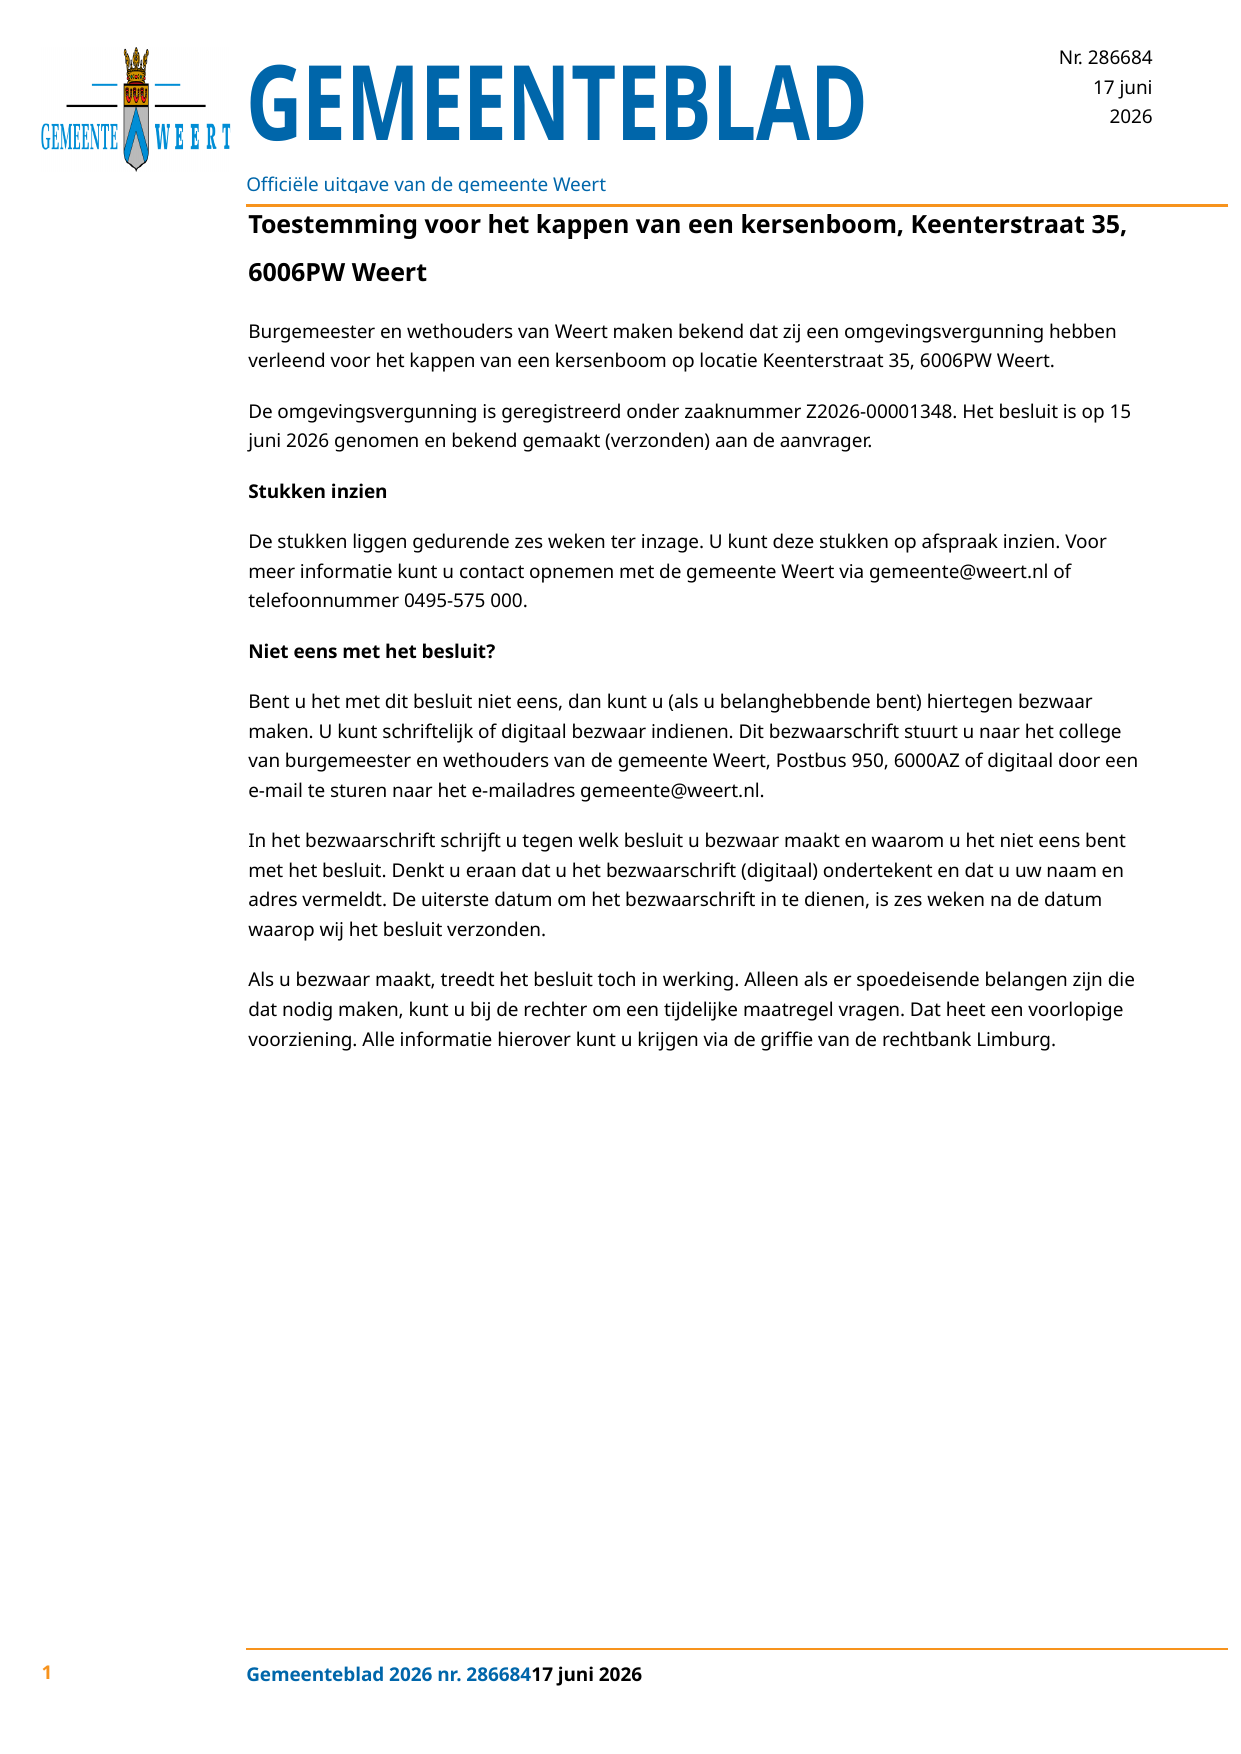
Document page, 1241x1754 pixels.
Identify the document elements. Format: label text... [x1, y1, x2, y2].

text De stukken liggen gedurende zes weken ter inzage. U kunt deze stukken op afspraak inzien. Voor meer informatie kunt u contact opnemen met de gemeente Weert via gemeente@weert.nl of telefoonnummer 0495-575 000. [248, 528, 1152, 613]
text Bent u het met dit besluit niet eens, dan kunt u (als u belanghebbende bent) hiertegen bezwaar maken. U kunt schriftelijk of digitaal bezwaar indienen. Dit bezwaarschrift stuurt u naar het college van burgemeester en wethouders van de gemeente Weert, Postbus 950, 6000AZ of digitaal door een e-mail te sturen naar het e-mailadres gemeente@weert.nl. [248, 688, 1152, 803]
text In het bezwaarschrift schrijft u tegen welk besluit u bezwaar maakt en waarom u het niet eens bent met het besluit. Denkt u eraan dat u het bezwaarschrift (digitaal) ondertekent en dat u uw naam en adres vermeldt. De uiterste datum om het bezwaarschrift in te dienen, is zes weken na de datum waarop wij het besluit verzonden. [248, 827, 1152, 942]
text Burgemeester en wethouders van Weert maken bekend dat zij een omgevingsvergunning hebben verleend voor het kappen van een kersenboom op locatie Keenterstraat 35, 6006PW Weert. [248, 318, 1152, 373]
text Stukken inzien [248, 478, 1152, 504]
text Als u bezwaar maakt, treedt het besluit toch in werking. Alleen als er spoedeisende belangen zijn die dat nodig maken, kunt u bij de rechter om een tijdelijke maatregel vragen. Dat heet een voorlopige voorziening. Alle informatie hierover kunt u krijgen via de griffie van de rechtbank Limburg. [248, 967, 1152, 1052]
picture [41, 47, 231, 172]
text Niet eens met het besluit? [248, 638, 1152, 664]
text Toestemming voor het kappen van een kersenboom, Keenterstraat 35, 6006PW Weert [248, 207, 1152, 288]
text De omgevingsvergunning is geregistreerd onder zaaknummer Z2026-00001348. Het besluit is op 15 juni 2026 genomen en bekend gemaakt (verzonden) aan de aanvrager. [248, 398, 1152, 453]
